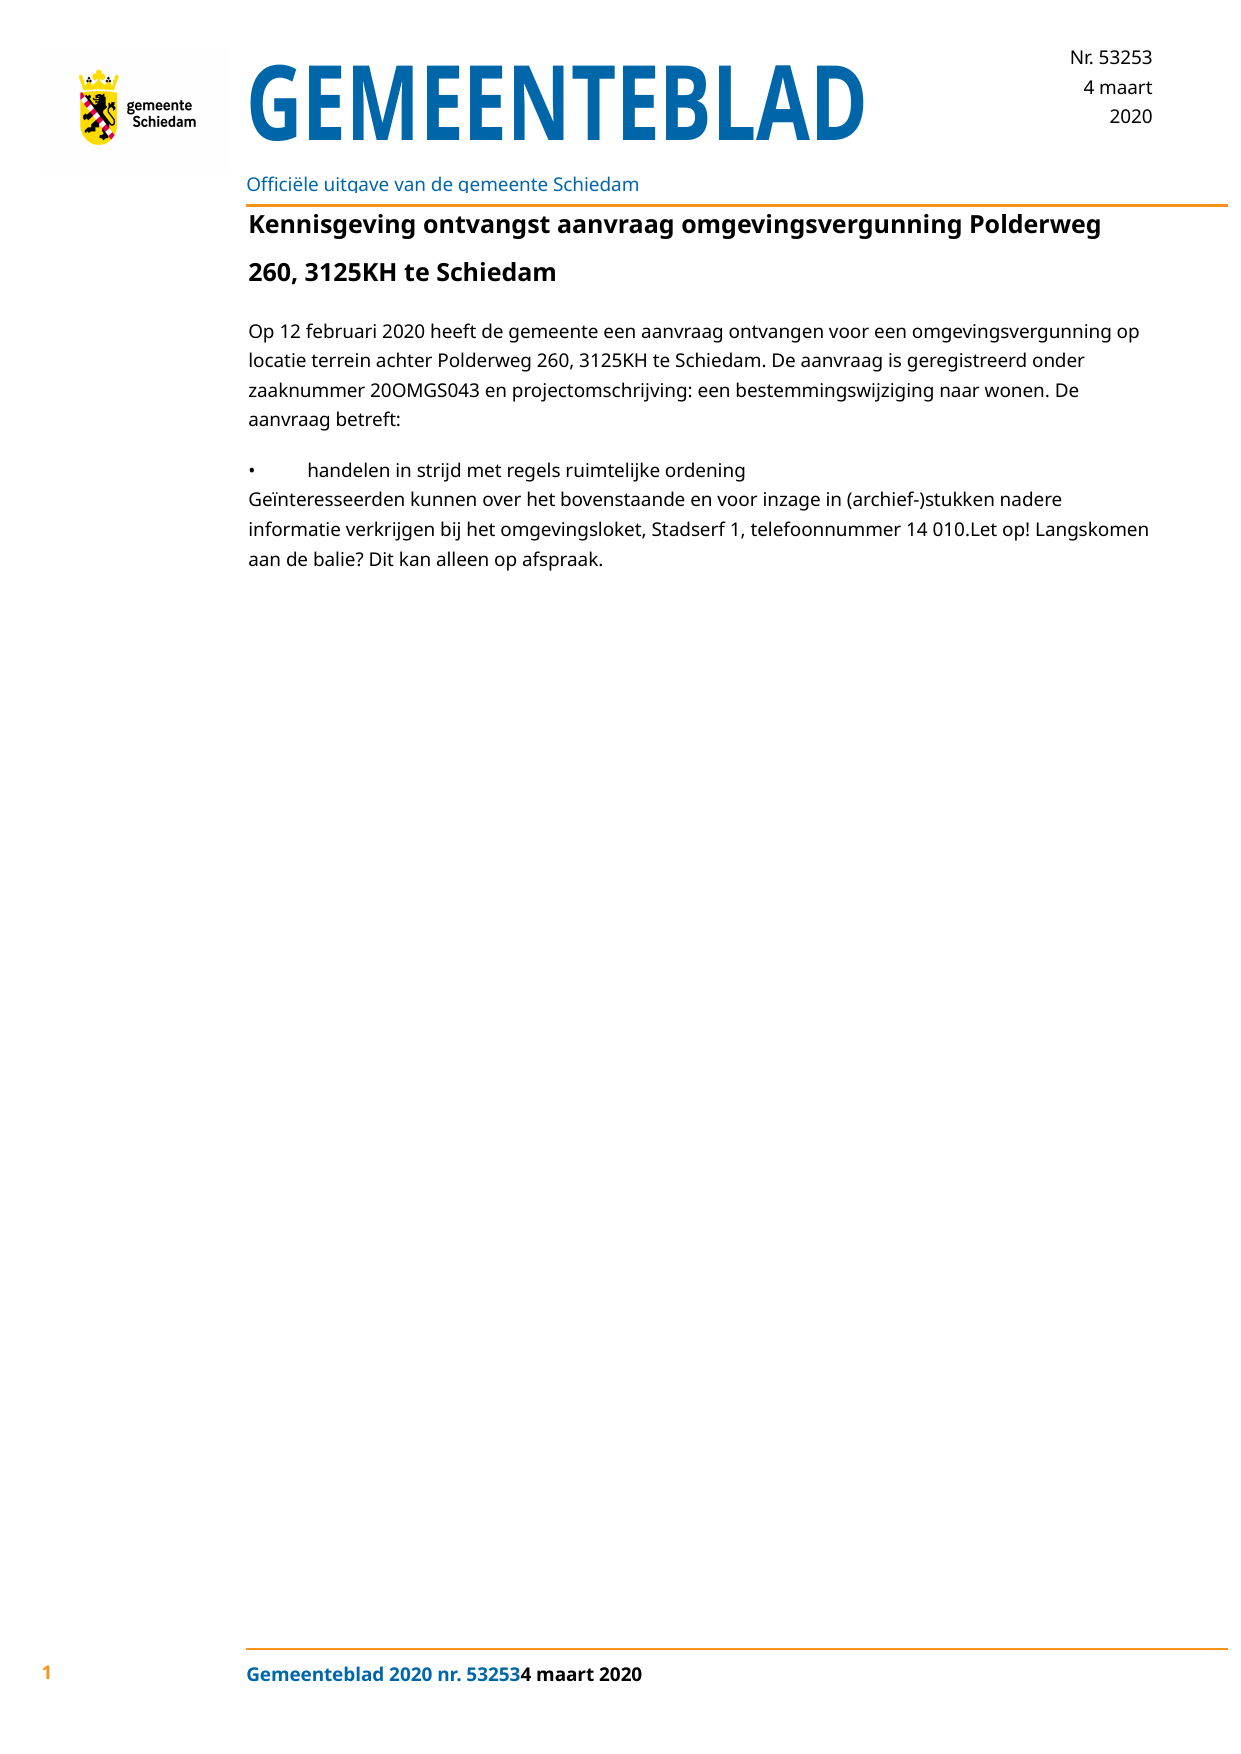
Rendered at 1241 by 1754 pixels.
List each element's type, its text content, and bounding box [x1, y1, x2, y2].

list handelen in strijd met regels ruimtelijke ordening [248, 457, 1152, 483]
text Op 12 februari 2020 heeft de gemeente een aanvraag ontvangen voor een omgevingsvergunning op locatie terrein achter Polderweg 260, 3125KH te Schiedam. De aanvraag is geregistreerd onder zaaknummer 20OMGS043 en projectomschrijving: een bestemmingswijziging naar wonen. De aanvraag betreft: [248, 318, 1152, 432]
text Kennisgeving ontvangst aanvraag omgevingsvergunning Polderweg 260, 3125KH te Schiedam [248, 207, 1152, 288]
text Geïnteresseerden kunnen over het bovenstaande en voor inzage in (archief-)stukken nadere informatie verkrijgen bij het omgevingsloket, Stadserf 1, telefoonnummer 14 010.Let op! Langskomen aan de balie? Dit kan alleen op afspraak. [248, 487, 1152, 572]
picture [41, 47, 231, 172]
